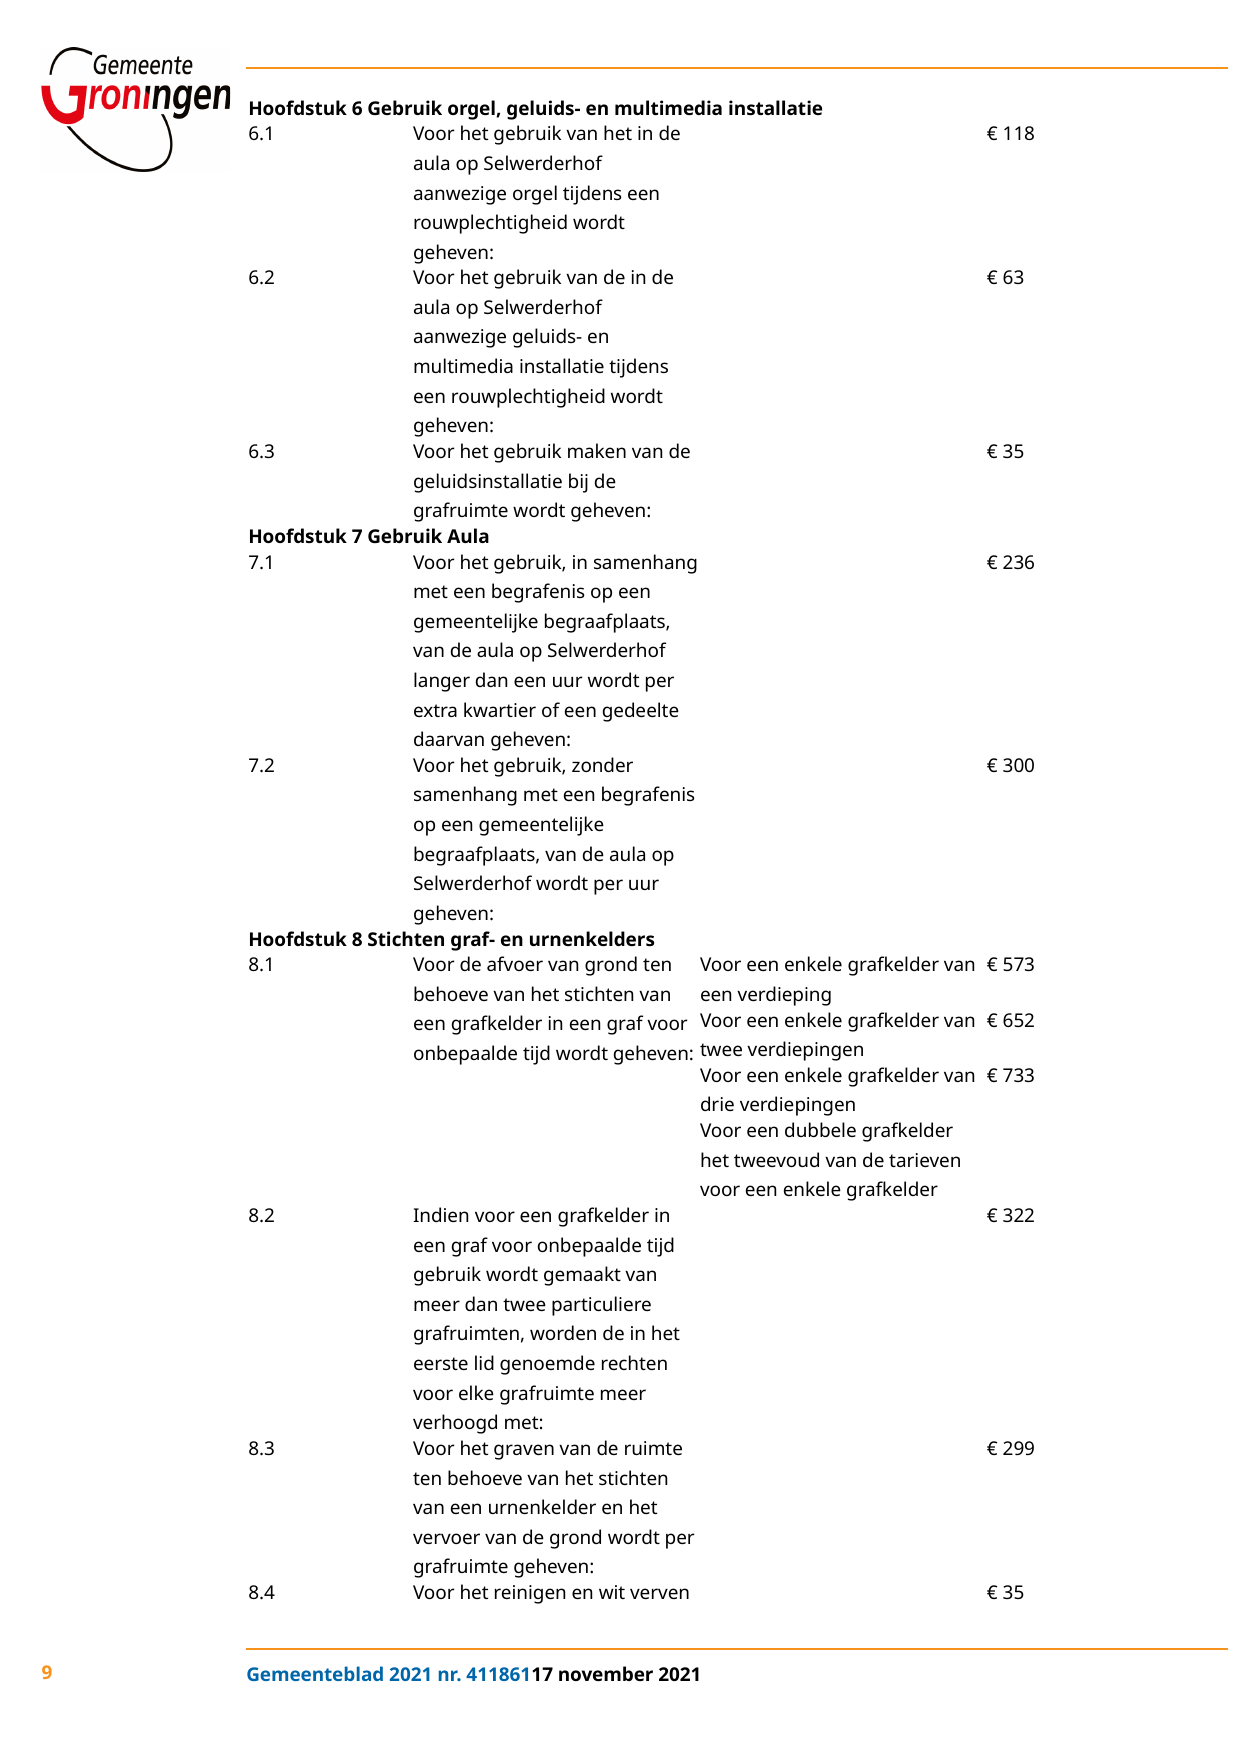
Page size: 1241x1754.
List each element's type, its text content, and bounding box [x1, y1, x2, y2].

table_cell 6.3 [248, 438, 413, 523]
table_cell 8.3 [248, 1435, 413, 1579]
table_cell Voor het gebruik maken van de geluidsinstallatie bij de grafruimte wordt geheven: [413, 438, 700, 523]
table_cell Indien voor een grafkelder in een graf voor onbepaalde tijd gebruik wordt gemaakt van meer dan twee particuliere grafruimten, worden de in het eerste lid genoemde rechten voor elke grafruimte meer verhoogd met: [413, 1202, 700, 1435]
table_cell Voor het reinigen en wit verven [413, 1579, 700, 1605]
table_cell Hoofdstuk 7 Gebruik Aula [248, 523, 1152, 549]
table_cell € 118 [987, 121, 1152, 264]
picture [41, 47, 231, 172]
table_cell Voor een enkele grafkelder van drie verdiepingen [700, 1062, 987, 1117]
table_cell € 35 [987, 438, 1152, 523]
table_cell € 300 [987, 752, 1152, 926]
table_cell [700, 121, 987, 264]
table_cell 7.2 [248, 752, 413, 926]
table_cell € 322 [987, 1202, 1152, 1435]
table_cell [700, 1202, 987, 1435]
table_cell [700, 1435, 987, 1579]
table_cell Voor het gebruik, in samenhang met een begrafenis op een gemeentelijke begraafplaats, van de aula op Selwerderhof langer dan een uur wordt per extra kwartier of een gedeelte daarvan geheven: [413, 549, 700, 752]
table_cell [700, 265, 987, 438]
table_cell Voor een enkele grafkelder van twee verdiepingen [700, 1007, 987, 1062]
table_cell Voor een enkele grafkelder van een verdieping [700, 951, 987, 1007]
table_cell € 573 [987, 951, 1152, 1007]
table_cell Voor het graven van de ruimte ten behoeve van het stichten van een urnenkelder en het vervoer van de grond wordt per grafruimte geheven: [413, 1435, 700, 1579]
table_cell 6.1 [248, 121, 413, 264]
table_cell € 35 [987, 1579, 1152, 1605]
table_cell Voor het gebruik van de in de aula op Selwerderhof aanwezige geluids- en multimedia installatie tijdens een rouwplechtigheid wordt geheven: [413, 265, 700, 438]
table_cell 8.4 [248, 1579, 413, 1605]
table_cell Hoofdstuk 8 Stichten graf- en urnenkelders [248, 926, 1152, 951]
table_cell € 63 [987, 265, 1152, 438]
table_cell 6.2 [248, 265, 413, 438]
table_cell [700, 1579, 987, 1605]
table_cell Voor een dubbele grafkelder het tweevoud van de tarieven voor een enkele grafkelder [700, 1118, 987, 1202]
table_cell 8.1 [248, 951, 413, 1202]
table_cell Voor het gebruik van het in de aula op Selwerderhof aanwezige orgel tijdens een rouwplechtigheid wordt geheven: [413, 121, 700, 264]
table_cell Voor de afvoer van grond ten behoeve van het stichten van een grafkelder in een graf voor onbepaalde tijd wordt geheven: [413, 951, 700, 1202]
table_cell [700, 438, 987, 523]
table_cell 8.2 [248, 1202, 413, 1435]
table_cell Voor het gebruik, zonder samenhang met een begrafenis op een gemeentelijke begraafplaats, van de aula op Selwerderhof wordt per uur geheven: [413, 752, 700, 926]
table_cell € 652 [987, 1007, 1152, 1062]
table_cell Hoofdstuk 6 Gebruik orgel, geluids- en multimedia installatie [248, 95, 1152, 121]
table_cell € 299 [987, 1435, 1152, 1579]
table_cell € 733 [987, 1062, 1152, 1117]
table_cell [700, 752, 987, 926]
table_cell € 236 [987, 549, 1152, 752]
table_cell 7.1 [248, 549, 413, 752]
table_cell [700, 549, 987, 752]
table_cell [987, 1118, 1152, 1202]
